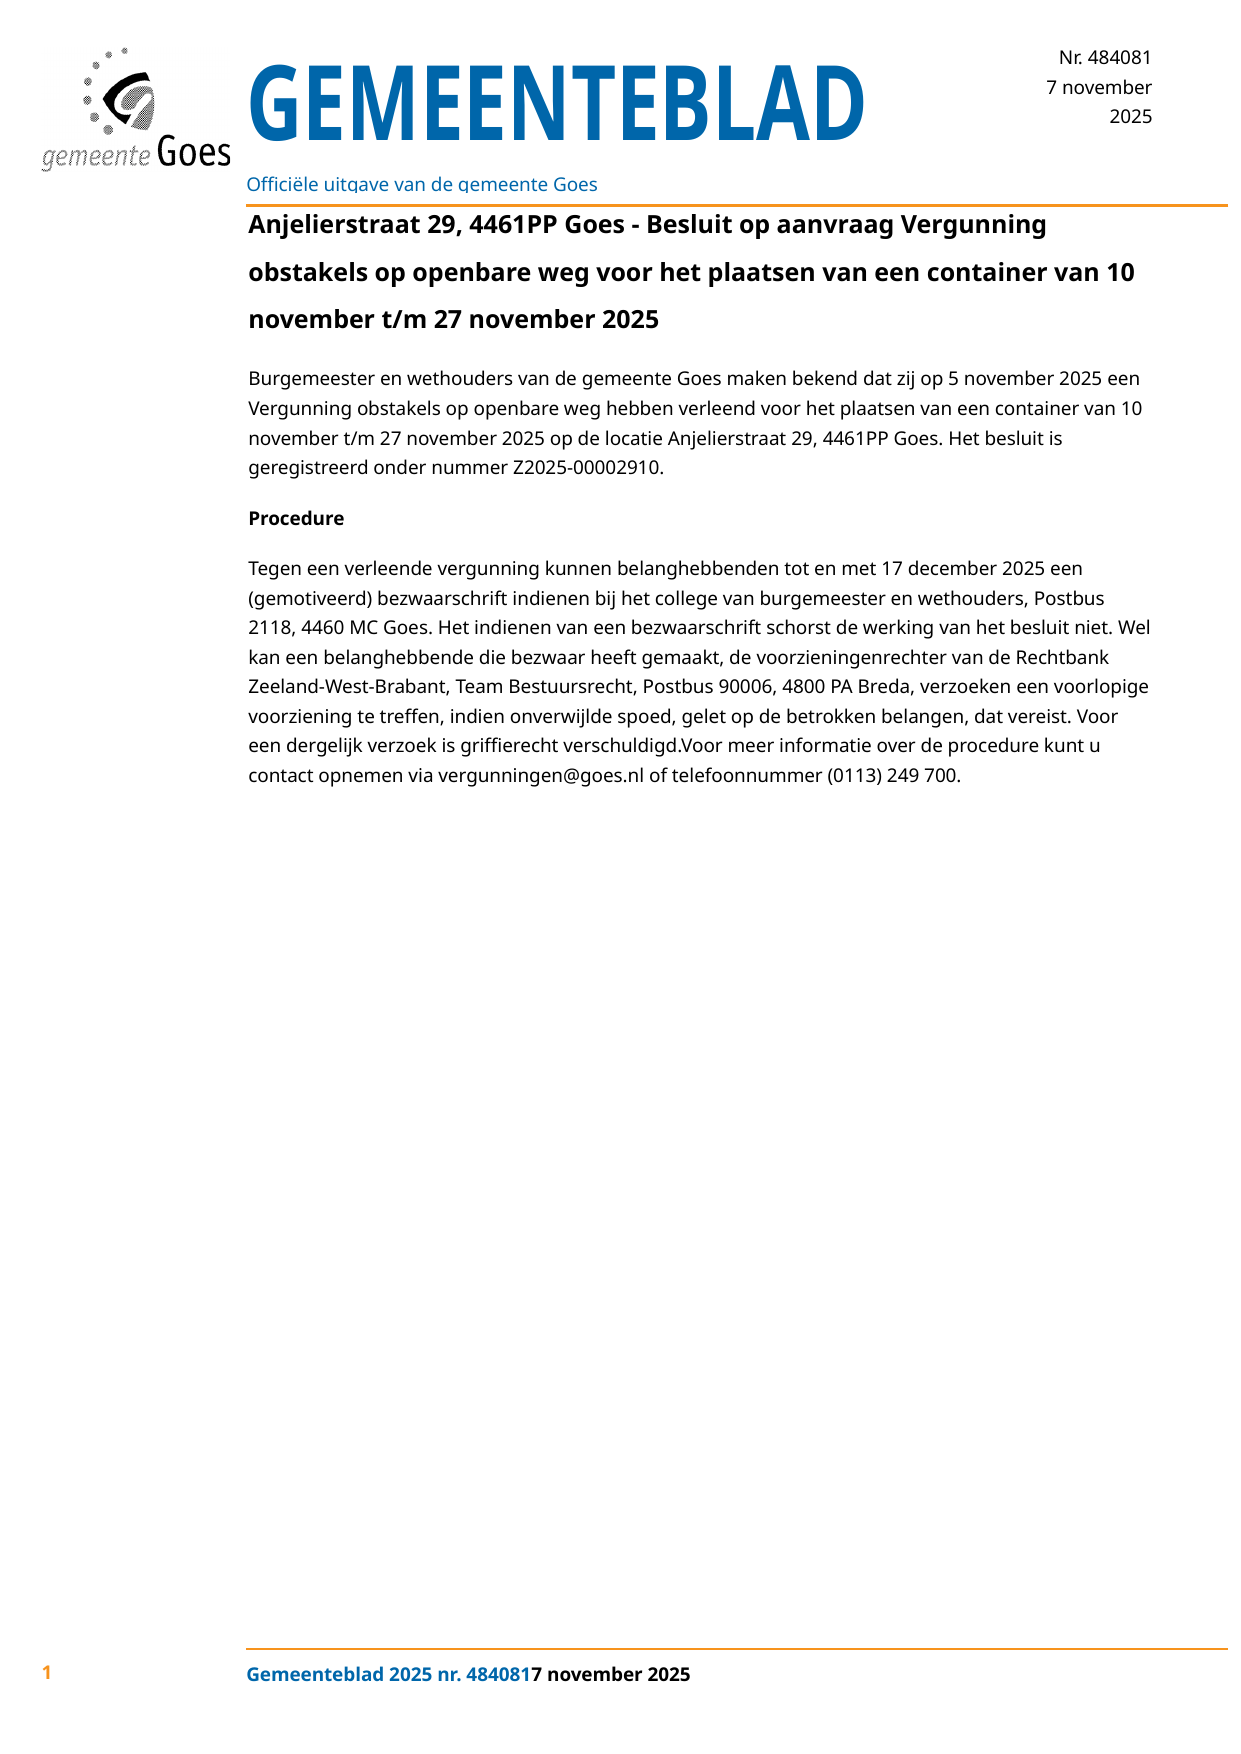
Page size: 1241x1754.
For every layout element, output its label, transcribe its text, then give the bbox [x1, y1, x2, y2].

text Burgemeester en wethouders van de gemeente Goes maken bekend dat zij op 5 november 2025 een Vergunning obstakels op openbare weg hebben verleend voor het plaatsen van een container van 10 november t/m 27 november 2025 op de locatie Anjelierstraat 29, 4461PP Goes. Het besluit is geregistreerd onder nummer Z2025-00002910. [248, 366, 1152, 480]
picture [41, 47, 231, 172]
text Tegen een verleende vergunning kunnen belanghebbenden tot en met 17 december 2025 een (gemotiveerd) bezwaarschrift indienen bij het college van burgemeester en wethouders, Postbus 2118, 4460 MC Goes. Het indienen van een bezwaarschrift schorst de werking van het besluit niet. Wel kan een belanghebbende die bezwaar heeft gemaakt, de voorzieningenrechter van de Rechtbank Zeeland-West-Brabant, Team Bestuursrecht, Postbus 90006, 4800 PA Breda, verzoeken een voorlopige voorziening te treffen, indien onverwijlde spoed, gelet op de betrokken belangen, dat vereist. Voor een dergelijk verzoek is griffierecht verschuldigd.Voor meer informatie over de procedure kunt u contact opnemen via vergunningen@goes.nl of telefoonnummer (0113) 249 700. [248, 555, 1152, 788]
text Procedure [248, 505, 1152, 530]
text Anjelierstraat 29, 4461PP Goes - Besluit op aanvraag Vergunning obstakels op openbare weg voor het plaatsen van een container van 10 november t/m 27 november 2025 [248, 207, 1152, 336]
